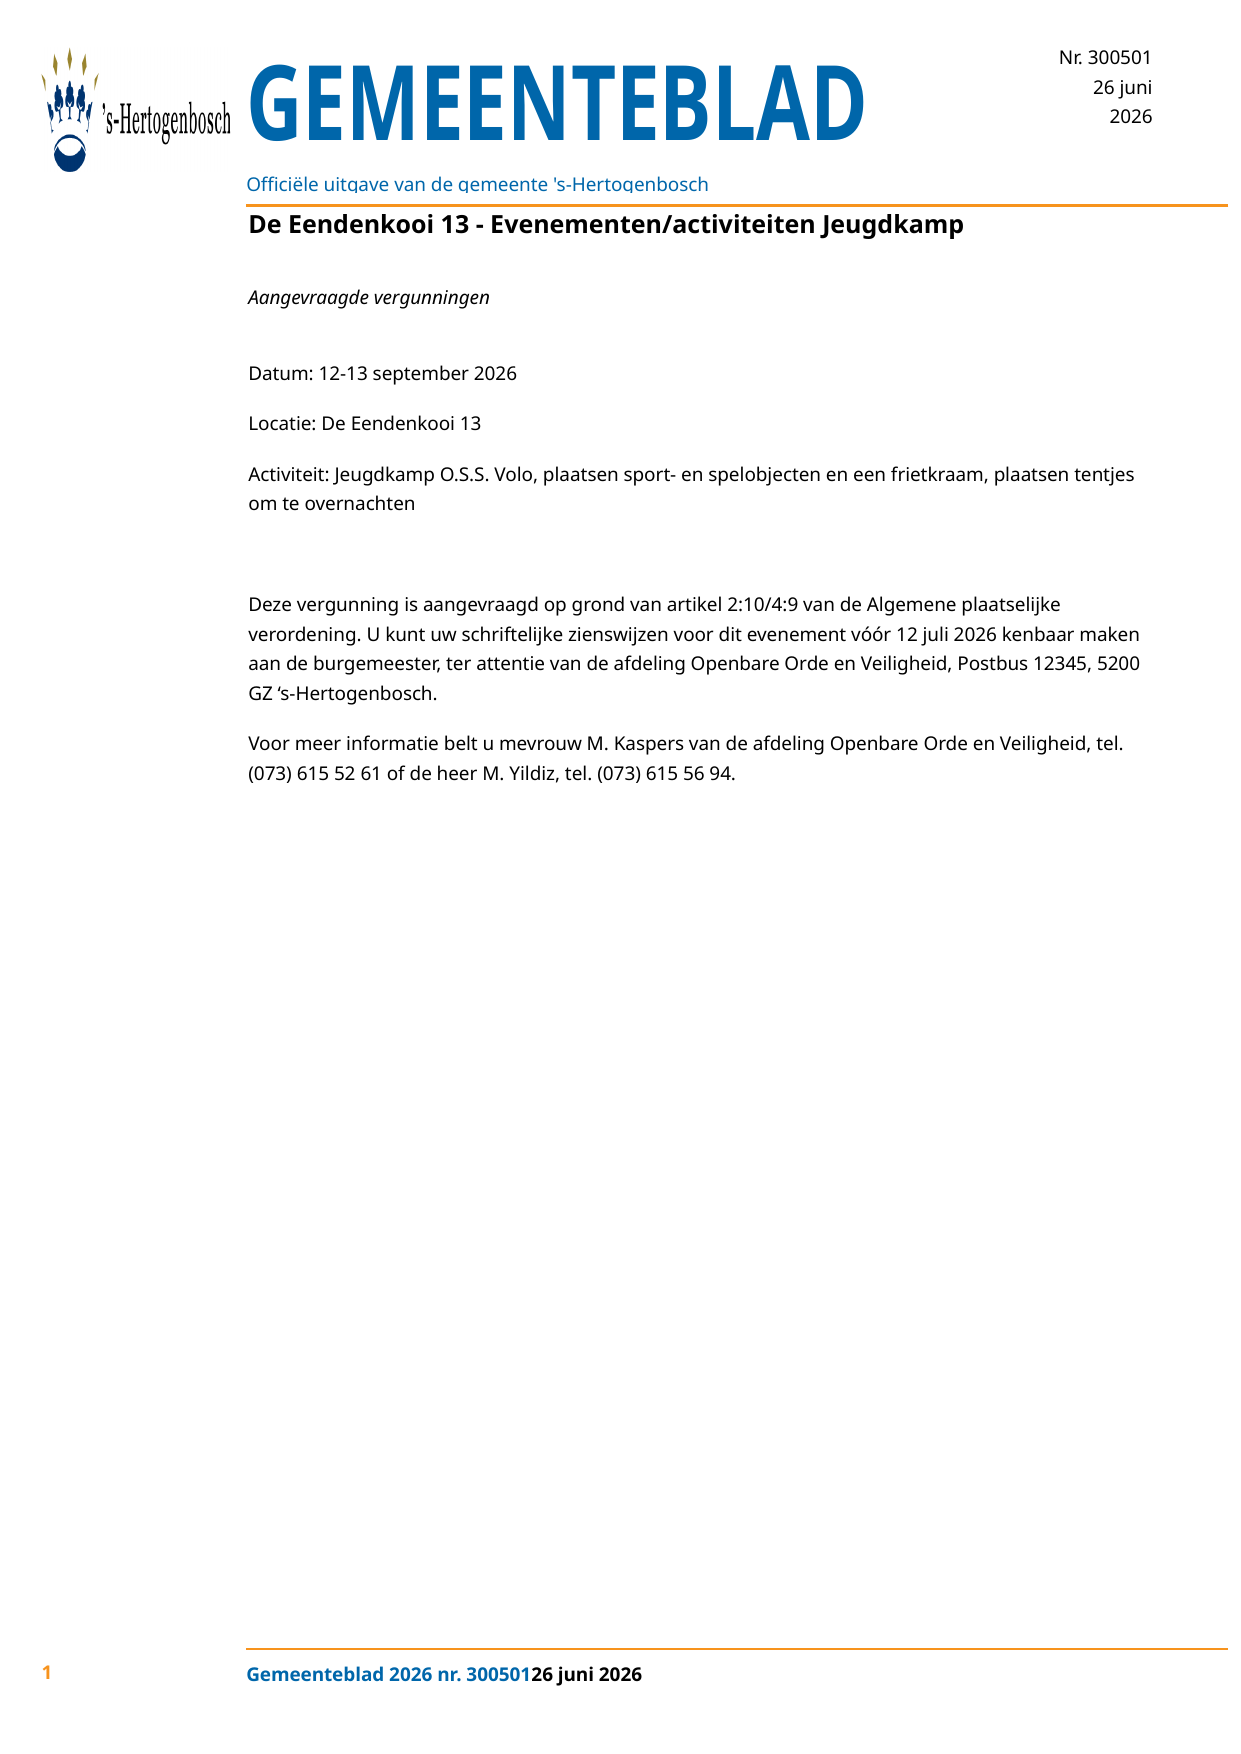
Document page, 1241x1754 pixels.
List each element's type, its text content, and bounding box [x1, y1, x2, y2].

text Deze vergunning is aangevraagd op grond van artikel 2:10/4:9 van de Algemene plaatselijke verordening. U kunt uw schriftelijke zienswijzen voor dit evenement vóór 12 juli 2026 kenbaar maken aan de burgemeester, ter attentie van de afdeling Openbare Orde en Veiligheid, Postbus 12345, 5200 GZ ‘s-Hertogenbosch. [248, 591, 1152, 706]
text Activiteit: Jeugdkamp O.S.S. Volo, plaatsen sport- en spelobjecten en een frietkraam, plaatsen tentjes om te overnachten [248, 461, 1152, 516]
text Datum: 12-13 september 2026 [248, 360, 1152, 386]
text De Eendenkooi 13 - Evenementen/activiteiten Jeugdkamp [248, 207, 1152, 241]
picture [41, 47, 231, 172]
text Aangevraagde vergunningen [248, 284, 1152, 309]
text Locatie: De Eendenkooi 13 [248, 410, 1152, 436]
text Voor meer informatie belt u mevrouw M. Kaspers van de afdeling Openbare Orde en Veiligheid, tel. (073) 615 52 61 of de heer M. Yildiz, tel. (073) 615 56 94. [248, 730, 1152, 786]
